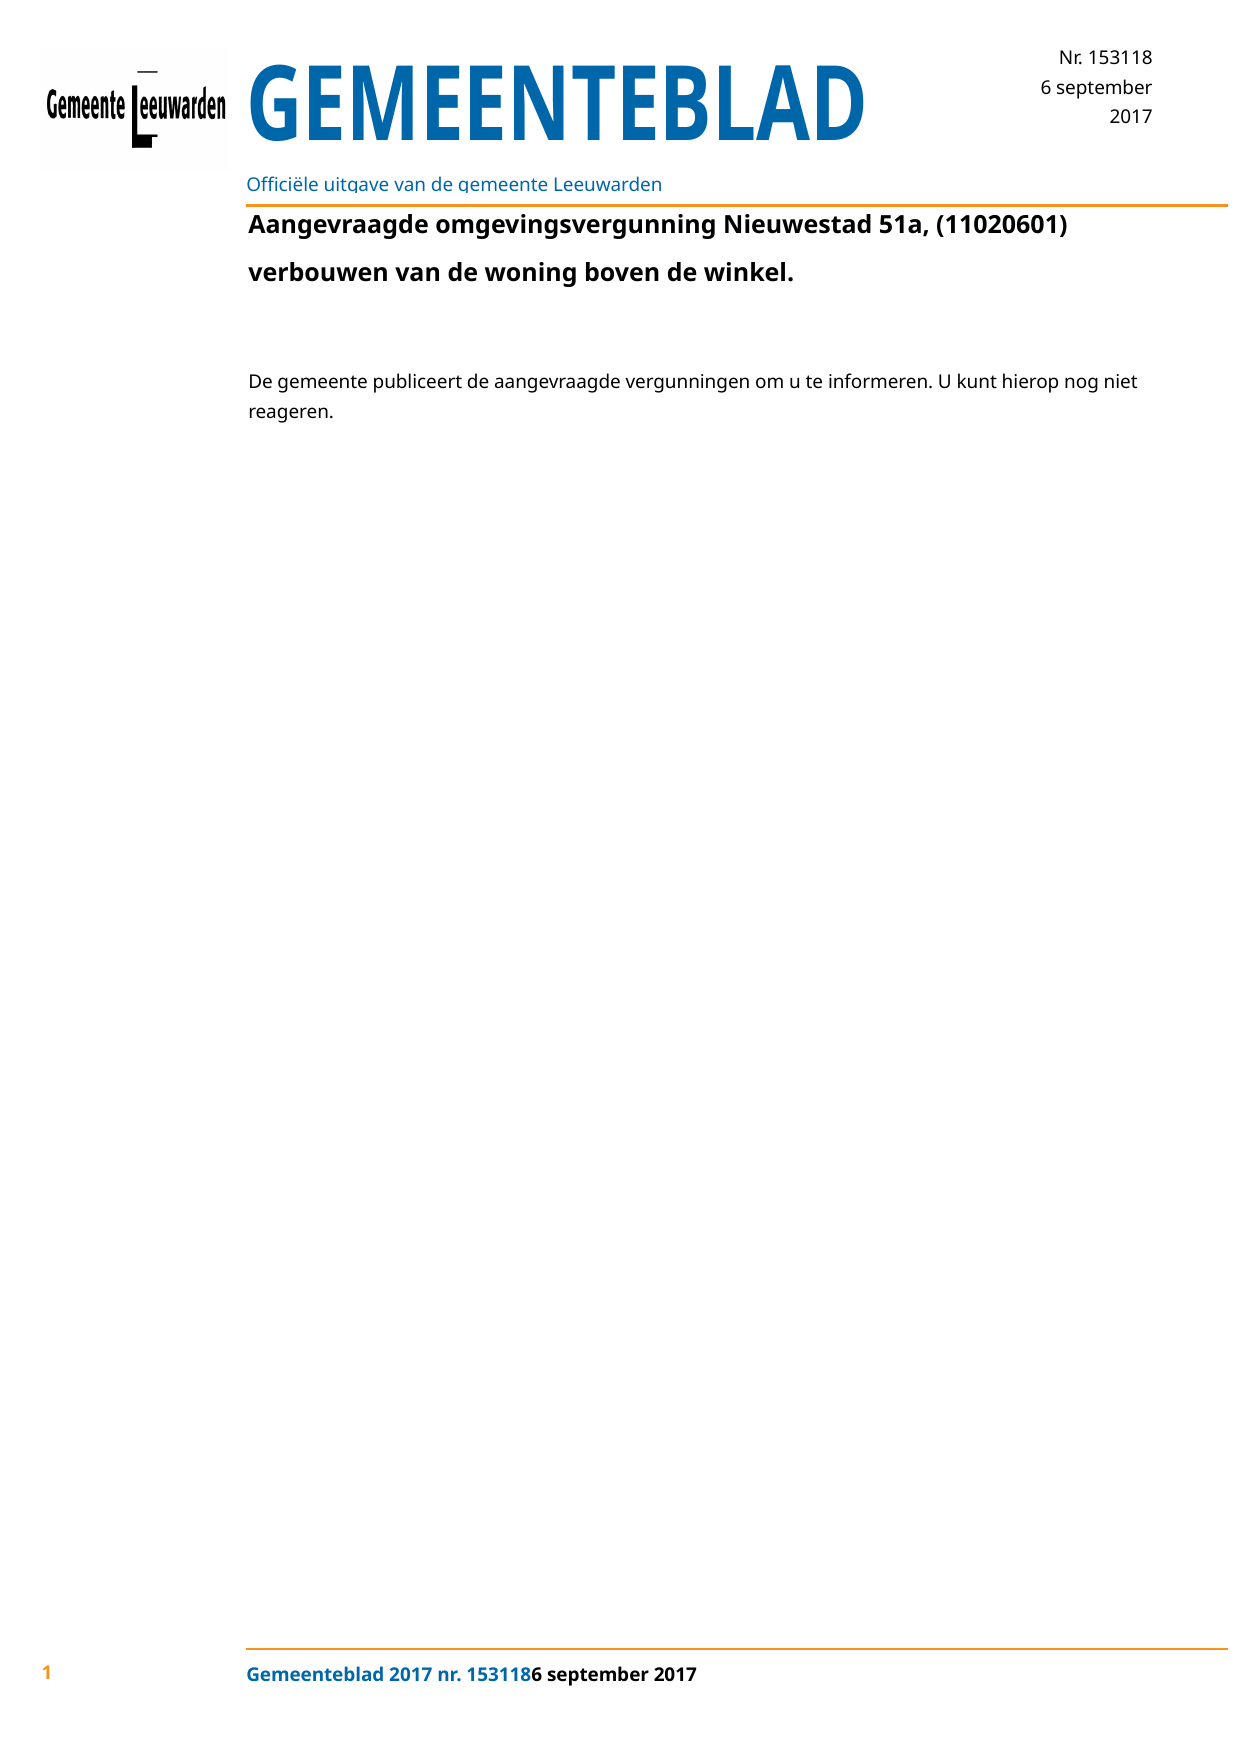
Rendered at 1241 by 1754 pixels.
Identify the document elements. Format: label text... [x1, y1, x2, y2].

text Aangevraagde omgevingsvergunning Nieuwestad 51a, (11020601) verbouwen van de woning boven de winkel. [248, 207, 1152, 288]
text De gemeente publiceert de aangevraagde vergunningen om u te informeren. U kunt hierop nog niet reageren. [248, 368, 1152, 424]
picture [41, 47, 231, 172]
